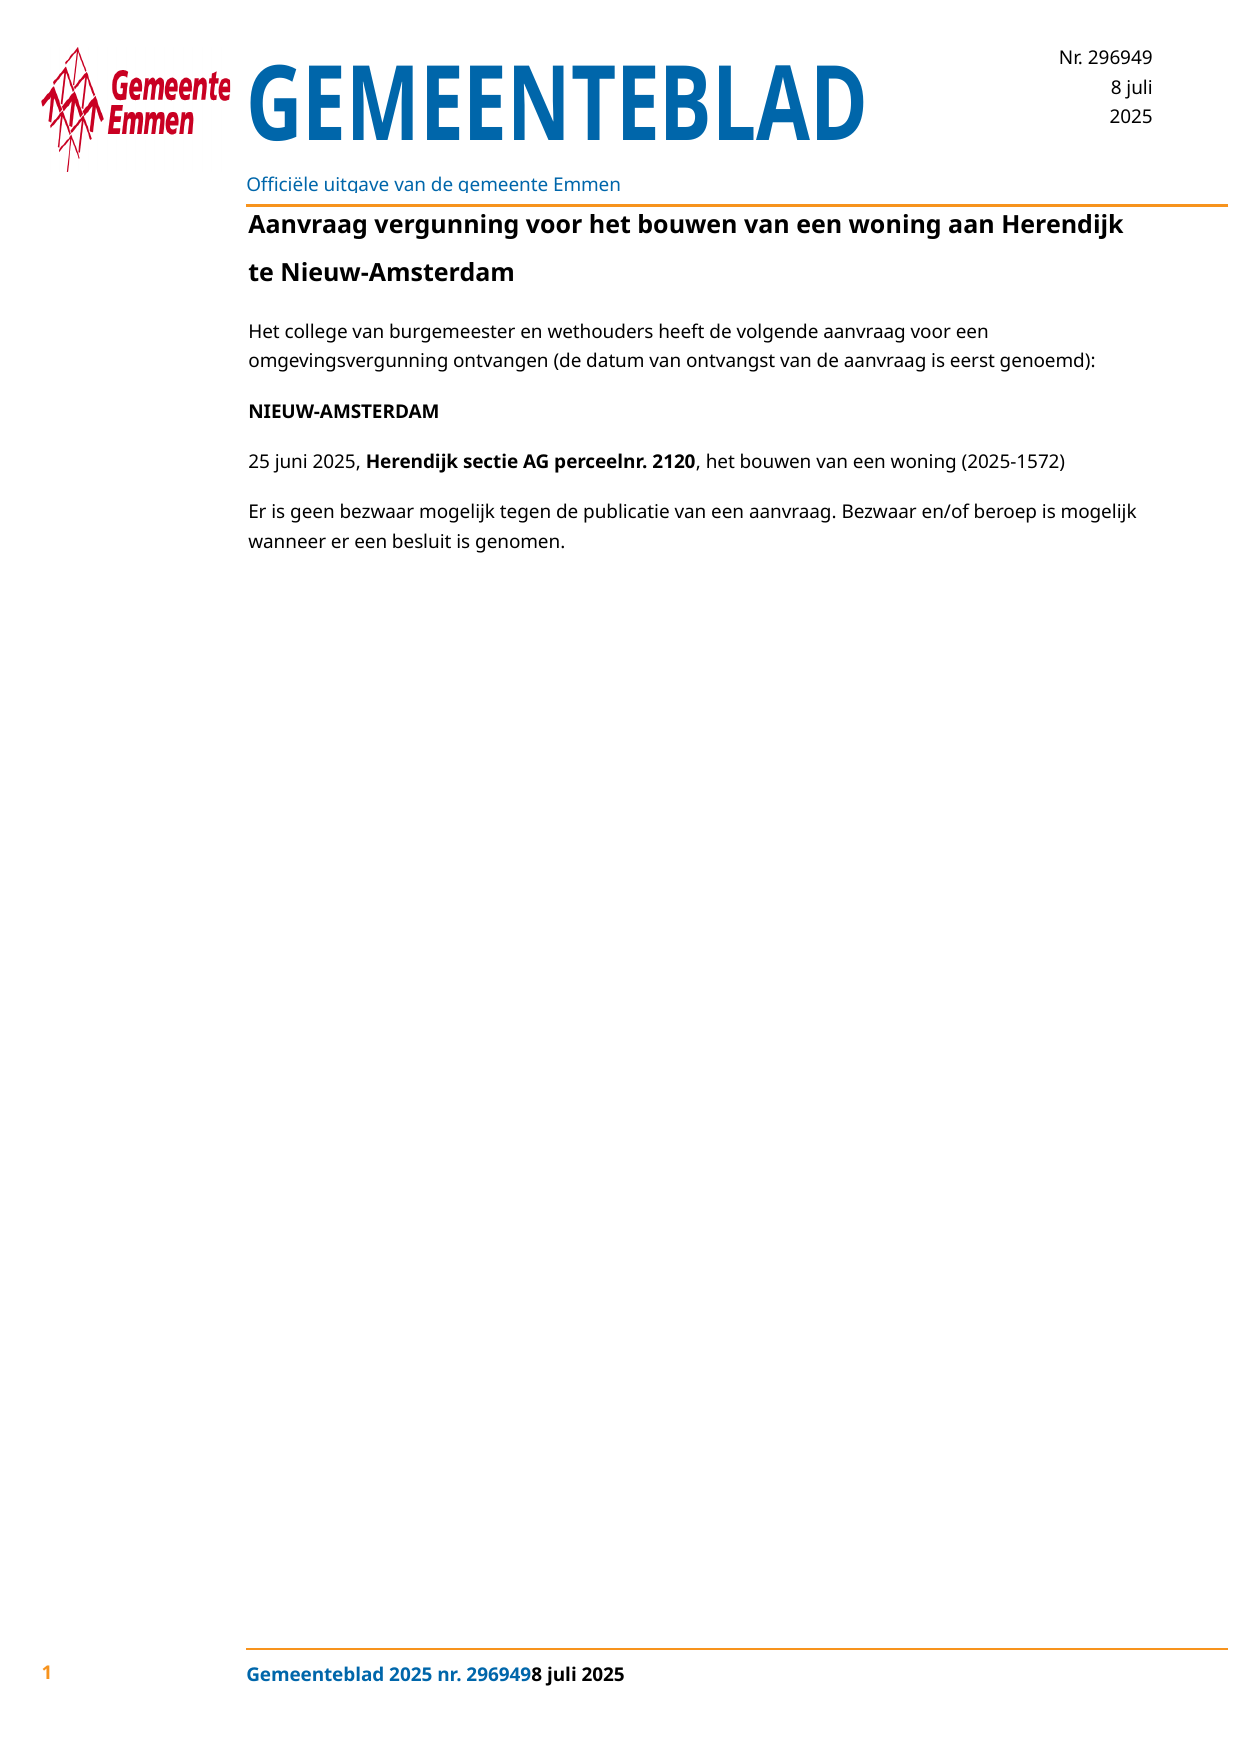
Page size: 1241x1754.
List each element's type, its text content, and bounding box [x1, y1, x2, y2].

text Aanvraag vergunning voor het bouwen van een woning aan Herendijk te Nieuw-Amsterdam [248, 207, 1152, 288]
text Het college van burgemeester en wethouders heeft de volgende aanvraag voor een omgevingsvergunning ontvangen (de datum van ontvangst van de aanvraag is eerst genoemd): [248, 318, 1152, 373]
text Er is geen bezwaar mogelijk tegen de publicatie van een aanvraag. Bezwaar en/of beroep is mogelijk wanneer er een besluit is genomen. [248, 499, 1152, 554]
text 25 juni 2025, Herendijk sectie AG perceelnr. 2120, het bouwen van een woning (2025-1572) [248, 448, 1152, 474]
text NIEUW-AMSTERDAM [248, 398, 1152, 424]
picture [41, 47, 231, 172]
